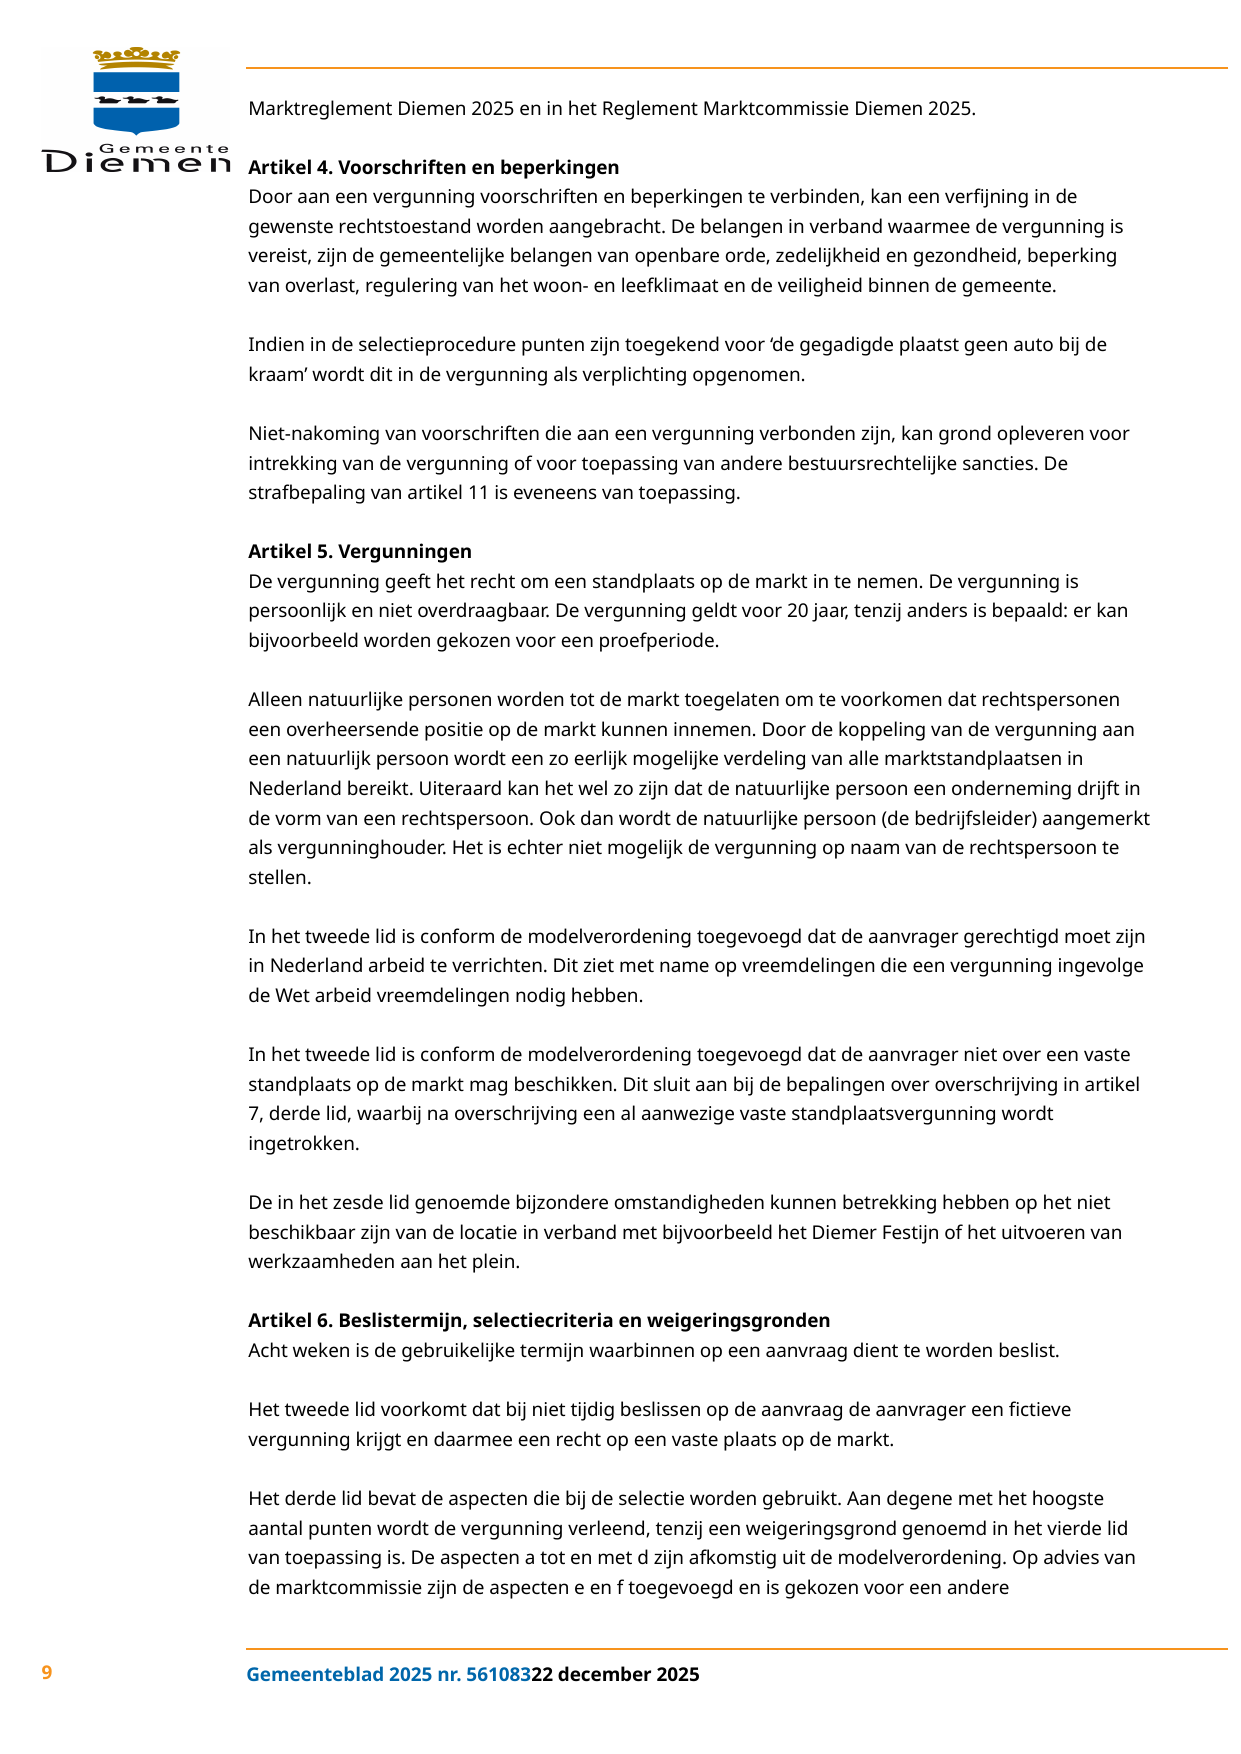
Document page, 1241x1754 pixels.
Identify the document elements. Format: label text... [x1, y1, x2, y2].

text Artikel 5. Vergunningen [248, 538, 1152, 564]
text Het tweede lid voorkomt dat bij niet tijdig beslissen op de aanvraag de aanvrager een fictieve vergunning krijgt en daarmee een recht op een vaste plaats op de markt. [248, 1396, 1152, 1452]
picture [41, 47, 231, 172]
text In het tweede lid is conform de modelverordening toegevoegd dat de aanvrager niet over een vaste standplaats op de markt mag beschikken. Dit sluit aan bij de bepalingen over overschrijving in artikel 7, derde lid, waarbij na overschrijving een al aanwezige vaste standplaatsvergunning wordt ingetrokken. [248, 1041, 1152, 1156]
text Acht weken is de gebruikelijke termijn waarbinnen op een aanvraag dient te worden beslist. [248, 1337, 1152, 1363]
text De vergunning geeft het recht om een standplaats op de markt in te nemen. De vergunning is persoonlijk en niet overdraagbaar. De vergunning geldt voor 20 jaar, tenzij anders is bepaald: er kan bijvoorbeeld worden gekozen voor een proefperiode. [248, 568, 1152, 653]
text In het tweede lid is conform de modelverordening toegevoegd dat de aanvrager gerechtigd moet zijn in Nederland arbeid te verrichten. Dit ziet met name op vreemdelingen die een vergunning ingevolge de Wet arbeid vreemdelingen nodig hebben. [248, 923, 1152, 1008]
text Door aan een vergunning voorschriften en beperkingen te verbinden, kan een verfijning in de gewenste rechtstoestand worden aangebracht. De belangen in verband waarmee de vergunning is vereist, zijn de gemeentelijke belangen van openbare orde, zedelijkheid en gezondheid, beperking van overlast, regulering van het woon- en leefklimaat en de veiligheid binnen de gemeente. [248, 183, 1152, 298]
text Het derde lid bevat de aspecten die bij de selectie worden gebruikt. Aan degene met het hoogste aantal punten wordt de vergunning verleend, tenzij een weigeringsgrond genoemd in het vierde lid van toepassing is. De aspecten a tot en met d zijn afkomstig uit de modelverordening. Op advies van de marktcommissie zijn de aspecten e en f toegevoegd en is gekozen voor een andere [248, 1485, 1152, 1600]
text Alleen natuurlijke personen worden tot de markt toegelaten om te voorkomen dat rechtspersonen een overheersende positie op de markt kunnen innemen. Door de koppeling van de vergunning aan een natuurlijk persoon wordt een zo eerlijk mogelijke verdeling van alle marktstandplaatsen in Nederland bereikt. Uiteraard kan het wel zo zijn dat de natuurlijke persoon een onderneming drijft in de vorm van een rechtspersoon. Ook dan wordt de natuurlijke persoon (de bedrijfsleider) aangemerkt als vergunninghouder. Het is echter niet mogelijk de vergunning op naam van de rechtspersoon te stellen. [248, 686, 1152, 890]
text Artikel 4. Voorschriften en beperkingen [248, 154, 1152, 180]
text De in het zesde lid genoemde bijzondere omstandigheden kunnen betrekking hebben op het niet beschikbaar zijn van de locatie in verband met bijvoorbeeld het Diemer Festijn of het uitvoeren van werkzaamheden aan het plein. [248, 1189, 1152, 1274]
text Artikel 6. Beslistermijn, selectiecriteria en weigeringsgronden [248, 1308, 1152, 1333]
text Niet-nakoming van voorschriften die aan een vergunning verbonden zijn, kan grond opleveren voor intrekking van de vergunning of voor toepassing van andere bestuursrechtelijke sancties. De strafbepaling van artikel 11 is eveneens van toepassing. [248, 420, 1152, 505]
text Indien in de selectieprocedure punten zijn toegekend voor ‘de gegadigde plaatst geen auto bij de kraam’ wordt dit in de vergunning als verplichting opgenomen. [248, 331, 1152, 387]
text Marktreglement Diemen 2025 en in het Reglement Marktcommissie Diemen 2025. [248, 95, 1152, 121]
